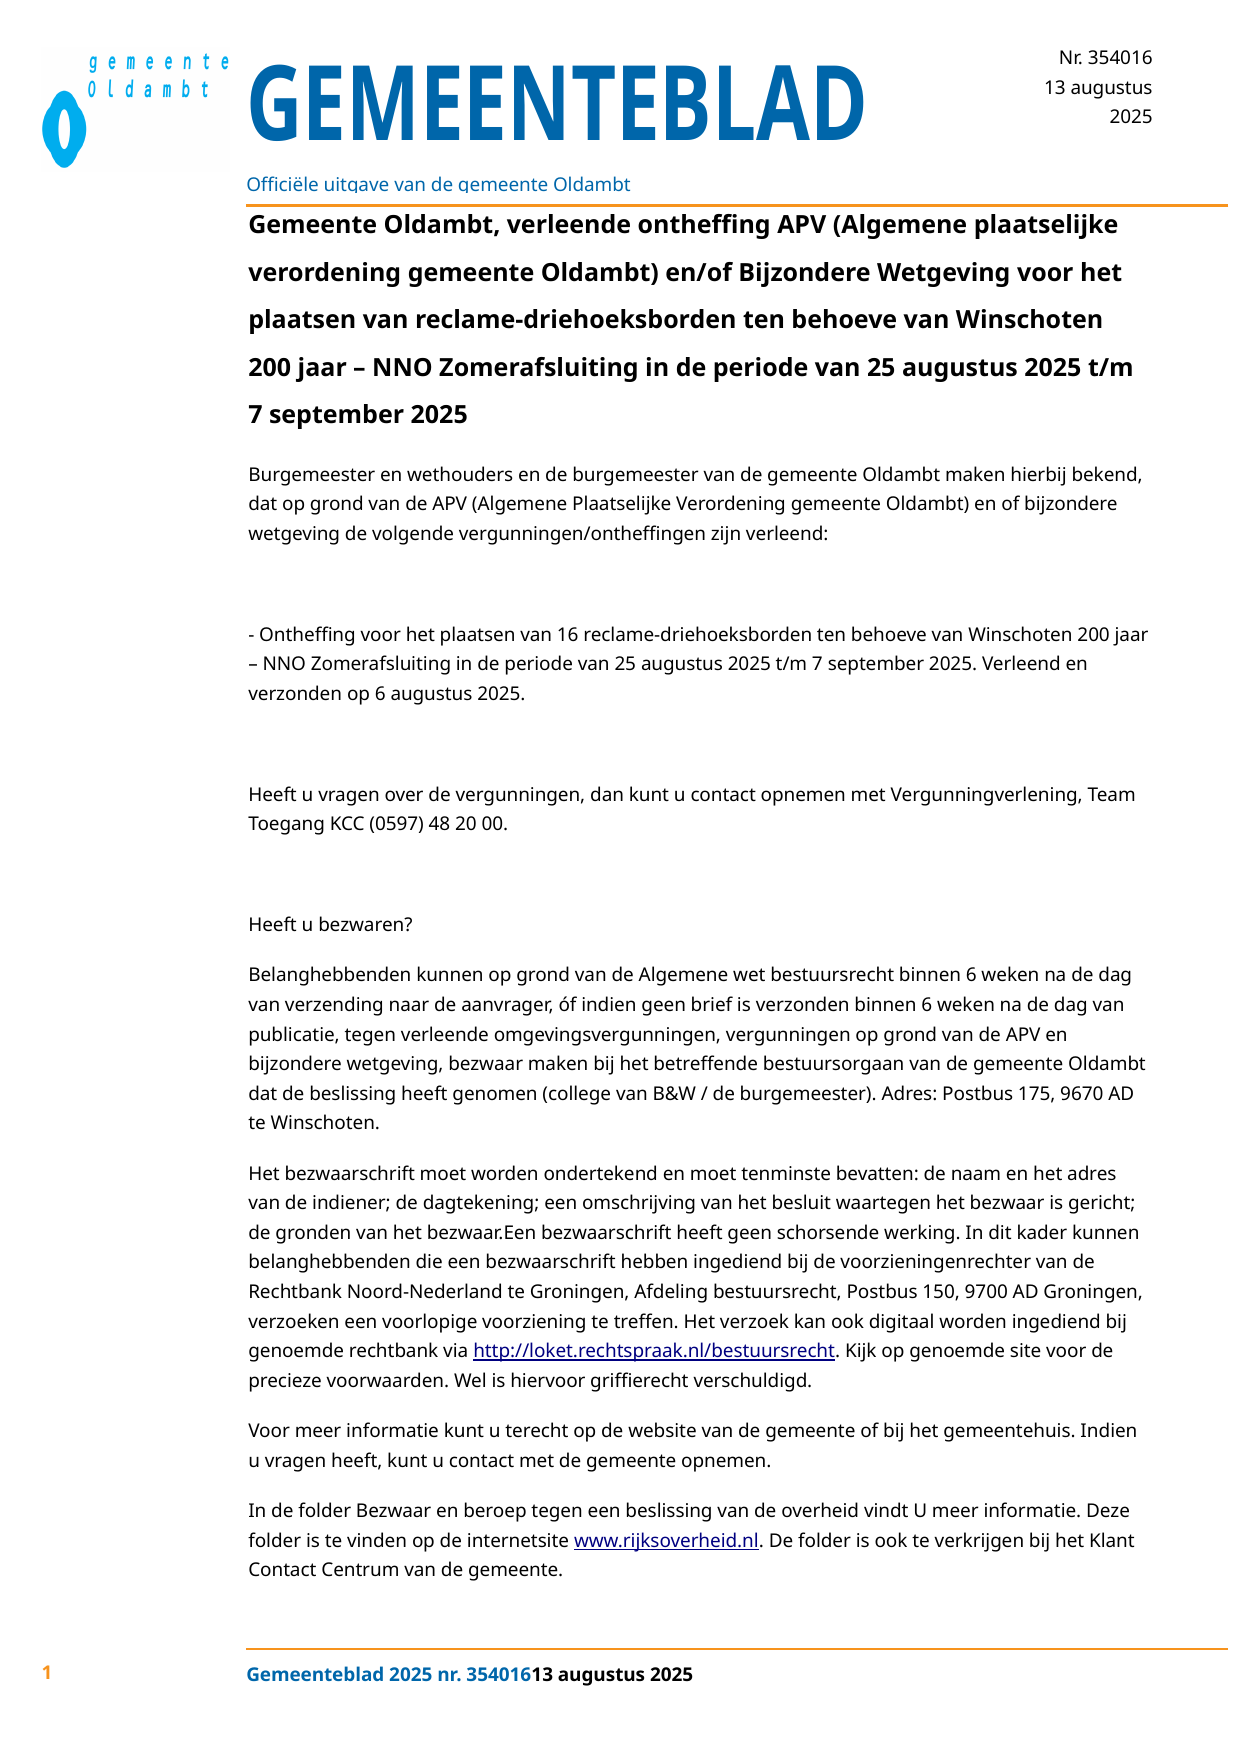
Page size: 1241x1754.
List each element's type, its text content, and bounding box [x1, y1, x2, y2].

text Gemeente Oldambt, verleende ontheffing APV (Algemene plaatselijke verordening gemeente Oldambt) en/of Bijzondere Wetgeving voor het plaatsen van reclame-driehoeksborden ten behoeve van Winschoten 200 jaar – NNO Zomerafsluiting in de periode van 25 augustus 2025 t/m 7 september 2025 [248, 207, 1152, 431]
text Het bezwaarschrift moet worden ondertekend en moet tenminste bevatten: de naam en het adres van de indiener; de dagtekening; een omschrijving van het besluit waartegen het bezwaar is gericht; de gronden van het bezwaar.Een bezwaarschrift heeft geen schorsende werking. In dit kader kunnen belanghebbenden die een bezwaarschrift hebben ingediend bij de voorzieningenrechter van de Rechtbank Noord-Nederland te Groningen, Afdeling bestuursrecht, Postbus 150, 9700 AD Groningen, verzoeken een voorlopige voorziening te treffen. Het verzoek kan ook digitaal worden ingediend bij genoemde rechtbank via http://loket.rechtspraak.nl/bestuursrecht. Kijk op genoemde site voor de precieze voorwaarden. Wel is hiervoor griffierecht verschuldigd. [248, 1160, 1152, 1393]
text Heeft u vragen over de vergunningen, dan kunt u contact opnemen met Vergunningverlening, Team Toegang KCC (0597) 48 20 00. [248, 781, 1152, 836]
picture [41, 47, 231, 172]
text Heeft u bezwaren? [248, 911, 1152, 937]
text In de folder Bezwaar en beroep tegen een beslissing van de overheid vindt U meer informatie. Deze folder is te vinden op de internetsite www.rijksoverheid.nl. De folder is ook te verkrijgen bij het Klant Contact Centrum van de gemeente. [248, 1497, 1152, 1582]
text Belanghebbenden kunnen op grond van de Algemene wet bestuursrecht binnen 6 weken na de dag van verzending naar de aanvrager, óf indien geen brief is verzonden binnen 6 weken na de dag van publicatie, tegen verleende omgevingsvergunningen, vergunningen op grond van de APV en bijzondere wetgeving, bezwaar maken bij het betreffende bestuursorgaan van de gemeente Oldambt dat de beslissing heeft genomen (college van B&W / de burgemeester). Adres: Postbus 175, 9670 AD te Winschoten. [248, 962, 1152, 1135]
text Voor meer informatie kunt u terecht op de website van de gemeente of bij het gemeentehuis. Indien u vragen heeft, kunt u contact met de gemeente opnemen. [248, 1417, 1152, 1473]
text Burgemeester en wethouders en de burgemeester van de gemeente Oldambt maken hierbij bekend, dat op grond van de APV (Algemene Plaatselijke Verordening gemeente Oldambt) en of bijzondere wetgeving de volgende vergunningen/ontheffingen zijn verleend: [248, 461, 1152, 546]
text - Ontheffing voor het plaatsen van 16 reclame-driehoeksborden ten behoeve van Winschoten 200 jaar – NNO Zomerafsluiting in de periode van 25 augustus 2025 t/m 7 september 2025. Verleend en verzonden op 6 augustus 2025. [248, 621, 1152, 706]
